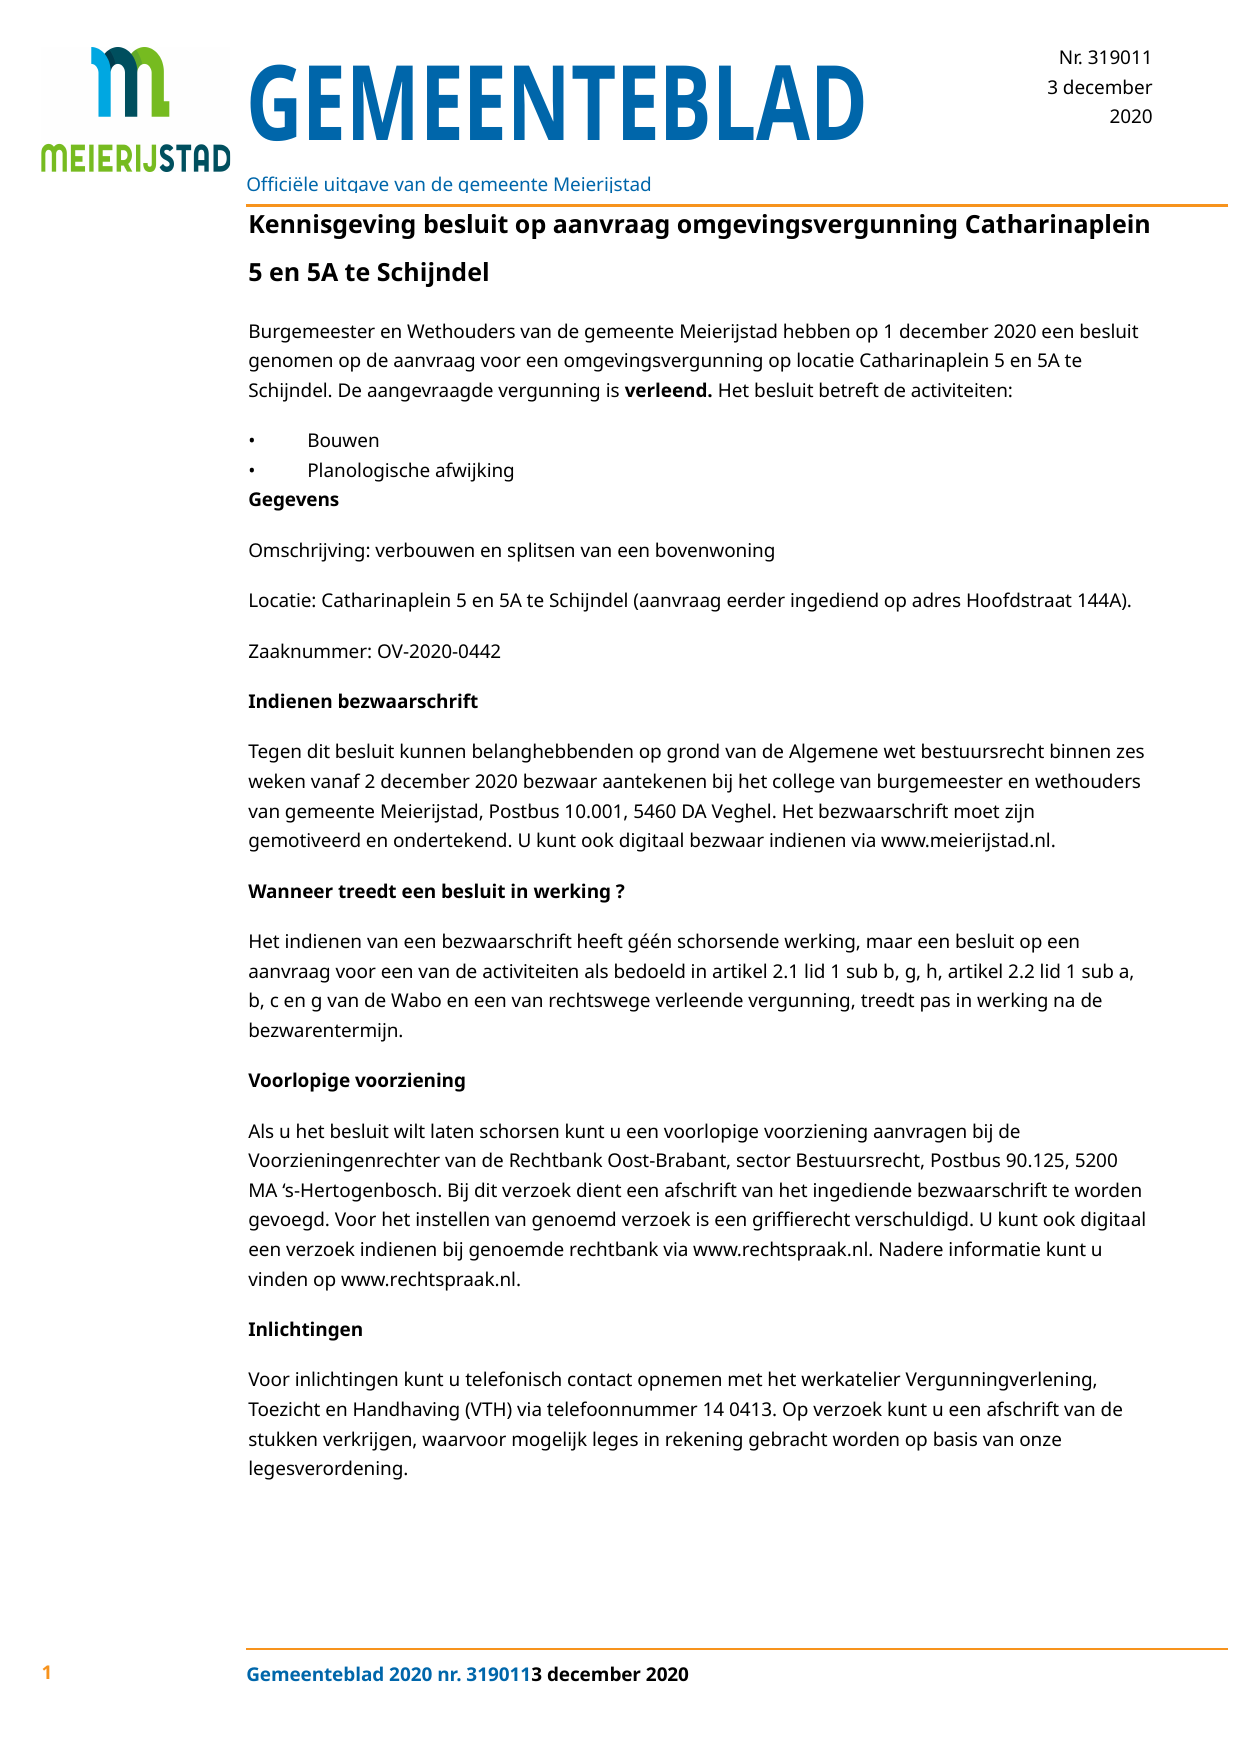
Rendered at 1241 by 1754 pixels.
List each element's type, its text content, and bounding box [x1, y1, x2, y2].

text Locatie: Catharinaplein 5 en 5A te Schijndel (aanvraag eerder ingediend op adres Hoofdstraat 144A). [248, 587, 1152, 613]
picture [41, 47, 231, 172]
text Zaaknummer: OV-2020-0442 [248, 638, 1152, 664]
text Inlichtingen [248, 1316, 1152, 1342]
text Kennisgeving besluit op aanvraag omgevingsvergunning Catharinaplein 5 en 5A te Schijndel [248, 207, 1152, 288]
text Voor inlichtingen kunt u telefonisch contact opnemen met het werkatelier Vergunningverlening, Toezicht en Handhaving (VTH) via telefoonnummer 14 0413. Op verzoek kunt u een afschrift van de stukken verkrijgen, waarvoor mogelijk leges in rekening gebracht worden op basis van onze legesverordening. [248, 1367, 1152, 1481]
text Gegevens [248, 487, 1152, 512]
text Tegen dit besluit kunnen belanghebbenden op grond van de Algemene wet bestuursrecht binnen zes weken vanaf 2 december 2020 bezwaar aantekenen bij het college van burgemeester en wethouders van gemeente Meierijstad, Postbus 10.001, 5460 DA Veghel. Het bezwaarschrift moet zijn gemotiveerd en ondertekend. U kunt ook digitaal bezwaar indienen via www.meierijstad.nl. [248, 739, 1152, 853]
list Planologische afwijking [248, 457, 1152, 483]
text Wanneer treedt een besluit in werking ? [248, 878, 1152, 904]
text Omschrijving: verbouwen en splitsen van een bovenwoning [248, 537, 1152, 563]
text Als u het besluit wilt laten schorsen kunt u een voorlopige voorziening aanvragen bij de Voorzieningenrechter van de Rechtbank Oost-Brabant, sector Bestuursrecht, Postbus 90.125, 5200 MA ‘s-Hertogenbosch. Bij dit verzoek dient een afschrift van het ingediende bezwaarschrift te worden gevoegd. Voor het instellen van genoemd verzoek is een griffierecht verschuldigd. U kunt ook digitaal een verzoek indienen bij genoemde rechtbank via www.rechtspraak.nl. Nadere informatie kunt u vinden op www.rechtspraak.nl. [248, 1118, 1152, 1292]
text Het indienen van een bezwaarschrift heeft géén schorsende werking, maar een besluit op een aanvraag voor een van de activiteiten als bedoeld in artikel 2.1 lid 1 sub b, g, h, artikel 2.2 lid 1 sub a, b, c en g van de Wabo en een van rechtswege verleende vergunning, treedt pas in werking na de bezwarentermijn. [248, 928, 1152, 1043]
text Voorlopige voorziening [248, 1067, 1152, 1093]
list Bouwen [248, 427, 1152, 453]
text Indienen bezwaarschrift [248, 688, 1152, 714]
text Burgemeester en Wethouders van de gemeente Meierijstad hebben op 1 december 2020 een besluit genomen op de aanvraag voor een omgevingsvergunning op locatie Catharinaplein 5 en 5A te Schijndel. De aangevraagde vergunning is verleend. Het besluit betreft de activiteiten: [248, 318, 1152, 403]
